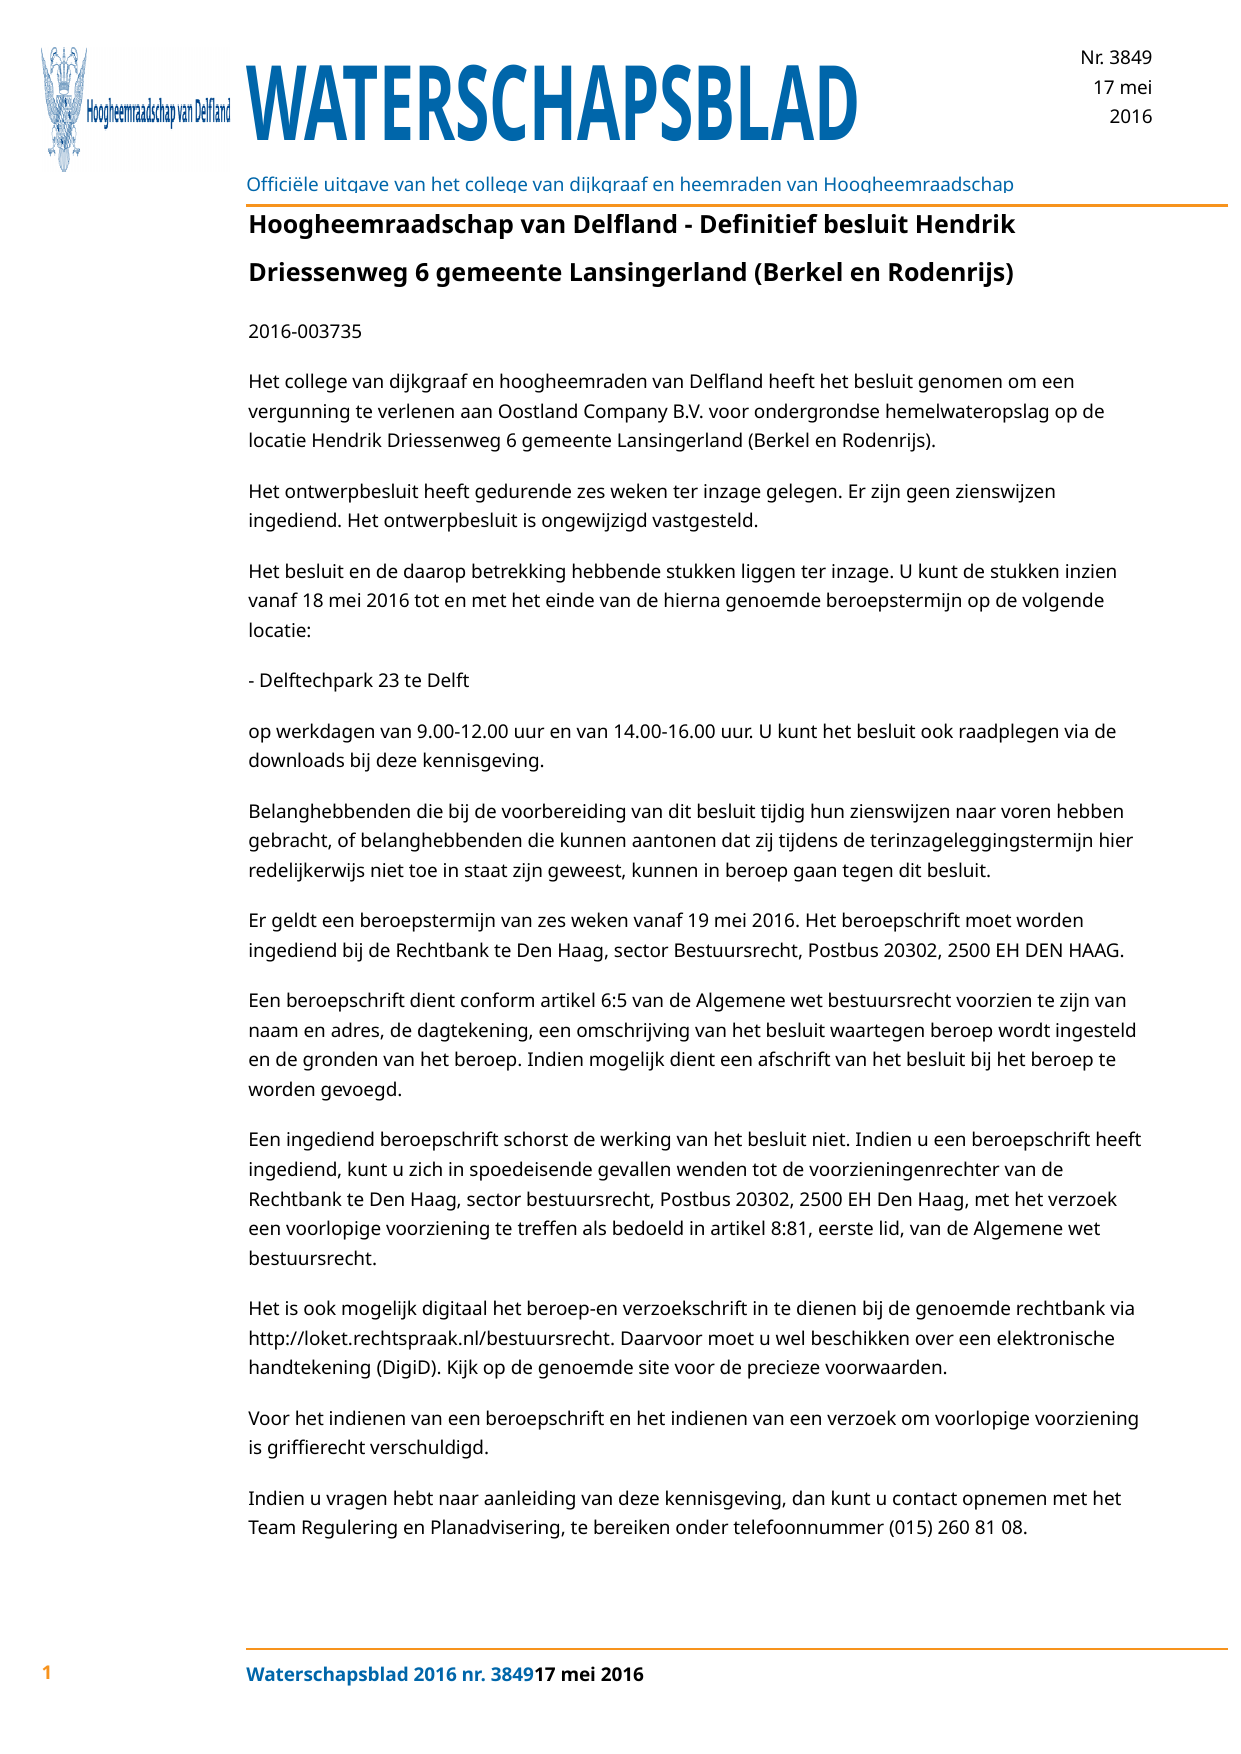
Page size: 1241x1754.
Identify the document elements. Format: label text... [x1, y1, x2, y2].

text - Delftechpark 23 te Delft [248, 667, 1152, 693]
text Een beroepschrift dient conform artikel 6:5 van de Algemene wet bestuursrecht voorzien te zijn van naam en adres, de dagtekening, een omschrijving van het besluit waartegen beroep wordt ingesteld en de gronden van het beroep. Indien mogelijk dient een afschrift van het besluit bij het beroep te worden gevoegd. [248, 987, 1152, 1102]
text Het college van dijkgraaf en hoogheemraden van Delfland heeft het besluit genomen om een vergunning te verlenen aan Oostland Company B.V. voor ondergrondse hemelwateropslag op de locatie Hendrik Driessenweg 6 gemeente Lansingerland (Berkel en Rodenrijs). [248, 368, 1152, 453]
text Er geldt een beroepstermijn van zes weken vanaf 19 mei 2016. Het beroepschrift moet worden ingediend bij de Rechtbank te Den Haag, sector Bestuursrecht, Postbus 20302, 2500 EH DEN HAAG. [248, 907, 1152, 963]
text 2016-003735 [248, 318, 1152, 344]
text Het ontwerpbesluit heeft gedurende zes weken ter inzage gelegen. Er zijn geen zienswijzen ingediend. Het ontwerpbesluit is ongewijzigd vastgesteld. [248, 478, 1152, 533]
picture [41, 47, 231, 172]
text Hoogheemraadschap van Delfland - Definitief besluit Hendrik Driessenweg 6 gemeente Lansingerland (Berkel en Rodenrijs) [248, 207, 1152, 288]
text Het is ook mogelijk digitaal het beroep-en verzoekschrift in te dienen bij de genoemde rechtbank via http://loket.rechtspraak.nl/bestuursrecht. Daarvoor moet u wel beschikken over een elektronische handtekening (DigiD). Kijk op de genoemde site voor de precieze voorwaarden. [248, 1295, 1152, 1380]
text Voor het indienen van een beroepschrift en het indienen van een verzoek om voorlopige voorziening is griffierecht verschuldigd. [248, 1405, 1152, 1460]
text Belanghebbenden die bij de voorbereiding van dit besluit tijdig hun zienswijzen naar voren hebben gebracht, of belanghebbenden die kunnen aantonen dat zij tijdens de terinzageleggingstermijn hier redelijkerwijs niet toe in staat zijn geweest, kunnen in beroep gaan tegen dit besluit. [248, 798, 1152, 883]
text Het besluit en de daarop betrekking hebbende stukken liggen ter inzage. U kunt de stukken inzien vanaf 18 mei 2016 tot en met het einde van de hierna genoemde beroepstermijn op de volgende locatie: [248, 558, 1152, 643]
text Indien u vragen hebt naar aanleiding van deze kennisgeving, dan kunt u contact opnemen met het Team Regulering en Planadvisering, te bereiken onder telefoonnummer (015) 260 81 08. [248, 1485, 1152, 1540]
text op werkdagen van 9.00-12.00 uur en van 14.00-16.00 uur. U kunt het besluit ook raadplegen via de downloads bij deze kennisgeving. [248, 718, 1152, 773]
text Een ingediend beroepschrift schorst de werking van het besluit niet. Indien u een beroepschrift heeft ingediend, kunt u zich in spoedeisende gevallen wenden tot de voorzieningenrechter van de Rechtbank te Den Haag, sector bestuursrecht, Postbus 20302, 2500 EH Den Haag, met het verzoek een voorlopige voorziening te treffen als bedoeld in artikel 8:81, eerste lid, van de Algemene wet bestuursrecht. [248, 1127, 1152, 1271]
